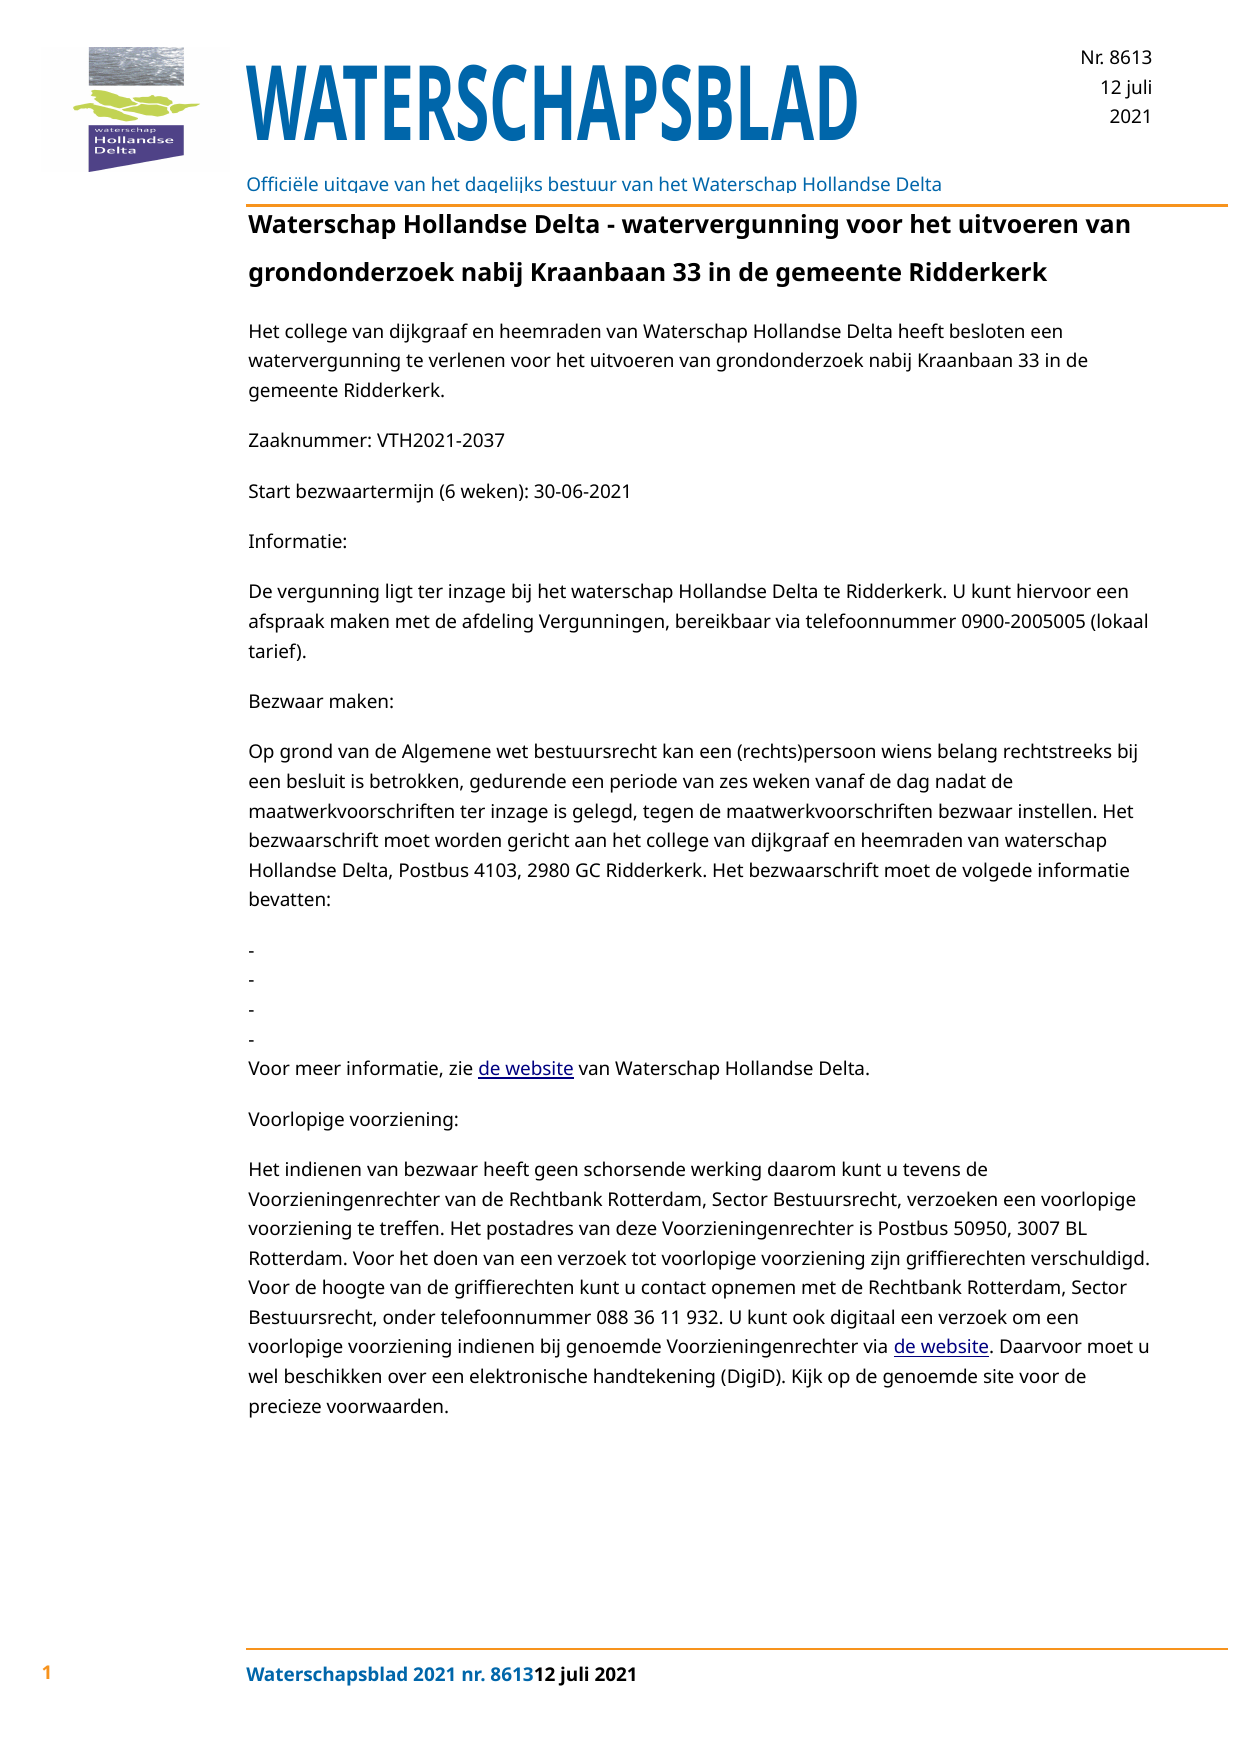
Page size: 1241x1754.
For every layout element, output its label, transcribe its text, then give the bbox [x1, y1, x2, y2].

text Informatie: [248, 528, 1152, 554]
text Zaaknummer: VTH2021-2037 [248, 427, 1152, 453]
text Voorlopige voorziening: [248, 1106, 1152, 1132]
picture [41, 47, 231, 172]
text Waterschap Hollandse Delta - watervergunning voor het uitvoeren van grondonderzoek nabij Kraanbaan 33 in de gemeente Ridderkerk [248, 207, 1152, 288]
text Voor meer informatie, zie de website van Waterschap Hollandse Delta. [248, 1055, 1152, 1081]
text Start bezwaartermijn (6 weken): 30-06-2021 [248, 478, 1152, 504]
text Bezwaar maken: [248, 688, 1152, 714]
text Op grond van de Algemene wet bestuursrecht kan een (rechts)persoon wiens belang rechtstreeks bij een besluit is betrokken, gedurende een periode van zes weken vanaf de dag nadat de maatwerkvoorschriften ter inzage is gelegd, tegen de maatwerkvoorschriften bezwaar instellen. Het bezwaarschrift moet worden gericht aan het college van dijkgraaf en heemraden van waterschap Hollandse Delta, Postbus 4103, 2980 GC Ridderkerk. Het bezwaarschrift moet de volgede informatie bevatten: [248, 739, 1152, 912]
text Het college van dijkgraaf en heemraden van Waterschap Hollandse Delta heeft besloten een watervergunning te verlenen voor het uitvoeren van grondonderzoek nabij Kraanbaan 33 in de gemeente Ridderkerk. [248, 318, 1152, 403]
text De vergunning ligt ter inzage bij het waterschap Hollandse Delta te Ridderkerk. U kunt hiervoor een afspraak maken met de afdeling Vergunningen, bereikbaar via telefoonnummer 0900-2005005 (lokaal tarief). [248, 579, 1152, 664]
text Het indienen van bezwaar heeft geen schorsende werking daarom kunt u tevens de Voorzieningenrechter van de Rechtbank Rotterdam, Sector Bestuursrecht, verzoeken een voorlopige voorziening te treffen. Het postadres van deze Voorzieningenrechter is Postbus 50950, 3007 BL Rotterdam. Voor het doen van een verzoek tot voorlopige voorziening zijn griffierechten verschuldigd. Voor de hoogte van de griffierechten kunt u contact opnemen met de Rechtbank Rotterdam, Sector Bestuursrecht, onder telefoonnummer 088 36 11 932. U kunt ook digitaal een verzoek om een voorlopige voorziening indienen bij genoemde Voorzieningenrechter via de website. Daarvoor moet u wel beschikken over een elektronische handtekening (DigiD). Kijk op de genoemde site voor de precieze voorwaarden. [248, 1156, 1152, 1419]
